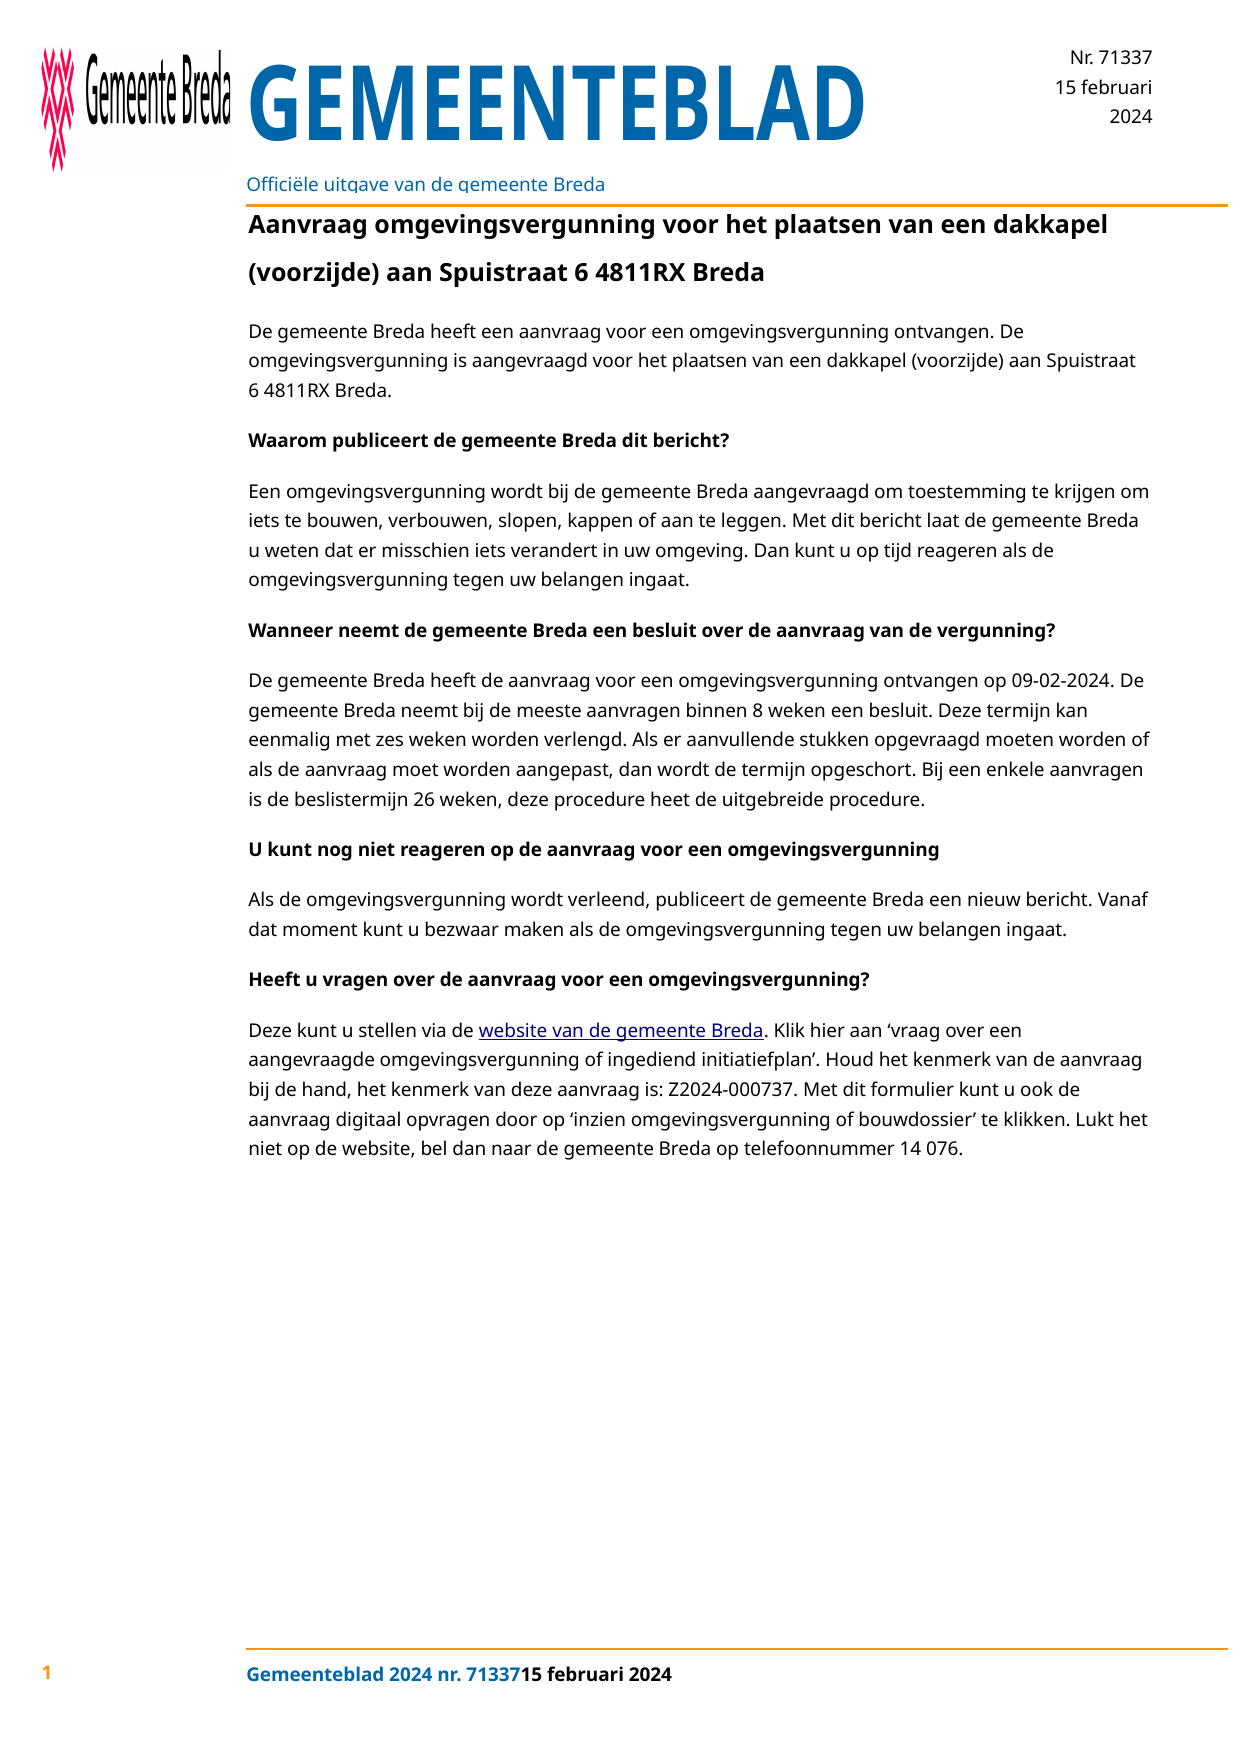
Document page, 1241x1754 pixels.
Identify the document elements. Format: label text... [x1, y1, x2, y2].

text De gemeente Breda heeft een aanvraag voor een omgevingsvergunning ontvangen. De omgevingsvergunning is aangevraagd voor het plaatsen van een dakkapel (voorzijde) aan Spuistraat 6 4811RX Breda. [248, 318, 1152, 403]
text Deze kunt u stellen via de website van de gemeente Breda. Klik hier aan ‘vraag over een aangevraagde omgevingsvergunning of ingediend initiatiefplan’. Houd het kenmerk van de aanvraag bij de hand, het kenmerk van deze aanvraag is: Z2024-000737. Met dit formulier kunt u ook de aanvraag digitaal opvragen door op ‘inzien omgevingsvergunning of bouwdossier’ te klikken. Lukt het niet op de website, bel dan naar de gemeente Breda op telefoonnummer 14 076. [248, 1017, 1152, 1161]
text Als de omgevingsvergunning wordt verleend, publiceert de gemeente Breda een nieuw bericht. Vanaf dat moment kunt u bezwaar maken als de omgevingsvergunning tegen uw belangen ingaat. [248, 887, 1152, 942]
text Heeft u vragen over de aanvraag voor een omgevingsvergunning? [248, 967, 1152, 992]
text Aanvraag omgevingsvergunning voor het plaatsen van een dakkapel (voorzijde) aan Spuistraat 6 4811RX Breda [248, 207, 1152, 288]
text Wanneer neemt de gemeente Breda een besluit over de aanvraag van de vergunning? [248, 617, 1152, 643]
text De gemeente Breda heeft de aanvraag voor een omgevingsvergunning ontvangen op 09-02-2024. De gemeente Breda neemt bij de meeste aanvragen binnen 8 weken een besluit. Deze termijn kan eenmalig met zes weken worden verlengd. Als er aanvullende stukken opgevraagd moeten worden of als de aanvraag moet worden aangepast, dan wordt de termijn opgeschort. Bij een enkele aanvragen is de beslistermijn 26 weken, deze procedure heet de uitgebreide procedure. [248, 667, 1152, 812]
picture [41, 47, 231, 172]
text Een omgevingsvergunning wordt bij de gemeente Breda aangevraagd om toestemming te krijgen om iets te bouwen, verbouwen, slopen, kappen of aan te leggen. Met dit bericht laat de gemeente Breda u weten dat er misschien iets verandert in uw omgeving. Dan kunt u op tijd reageren als de omgevingsvergunning tegen uw belangen ingaat. [248, 478, 1152, 592]
text U kunt nog niet reageren op de aanvraag voor een omgevingsvergunning [248, 836, 1152, 862]
text Waarom publiceert de gemeente Breda dit bericht? [248, 427, 1152, 453]
